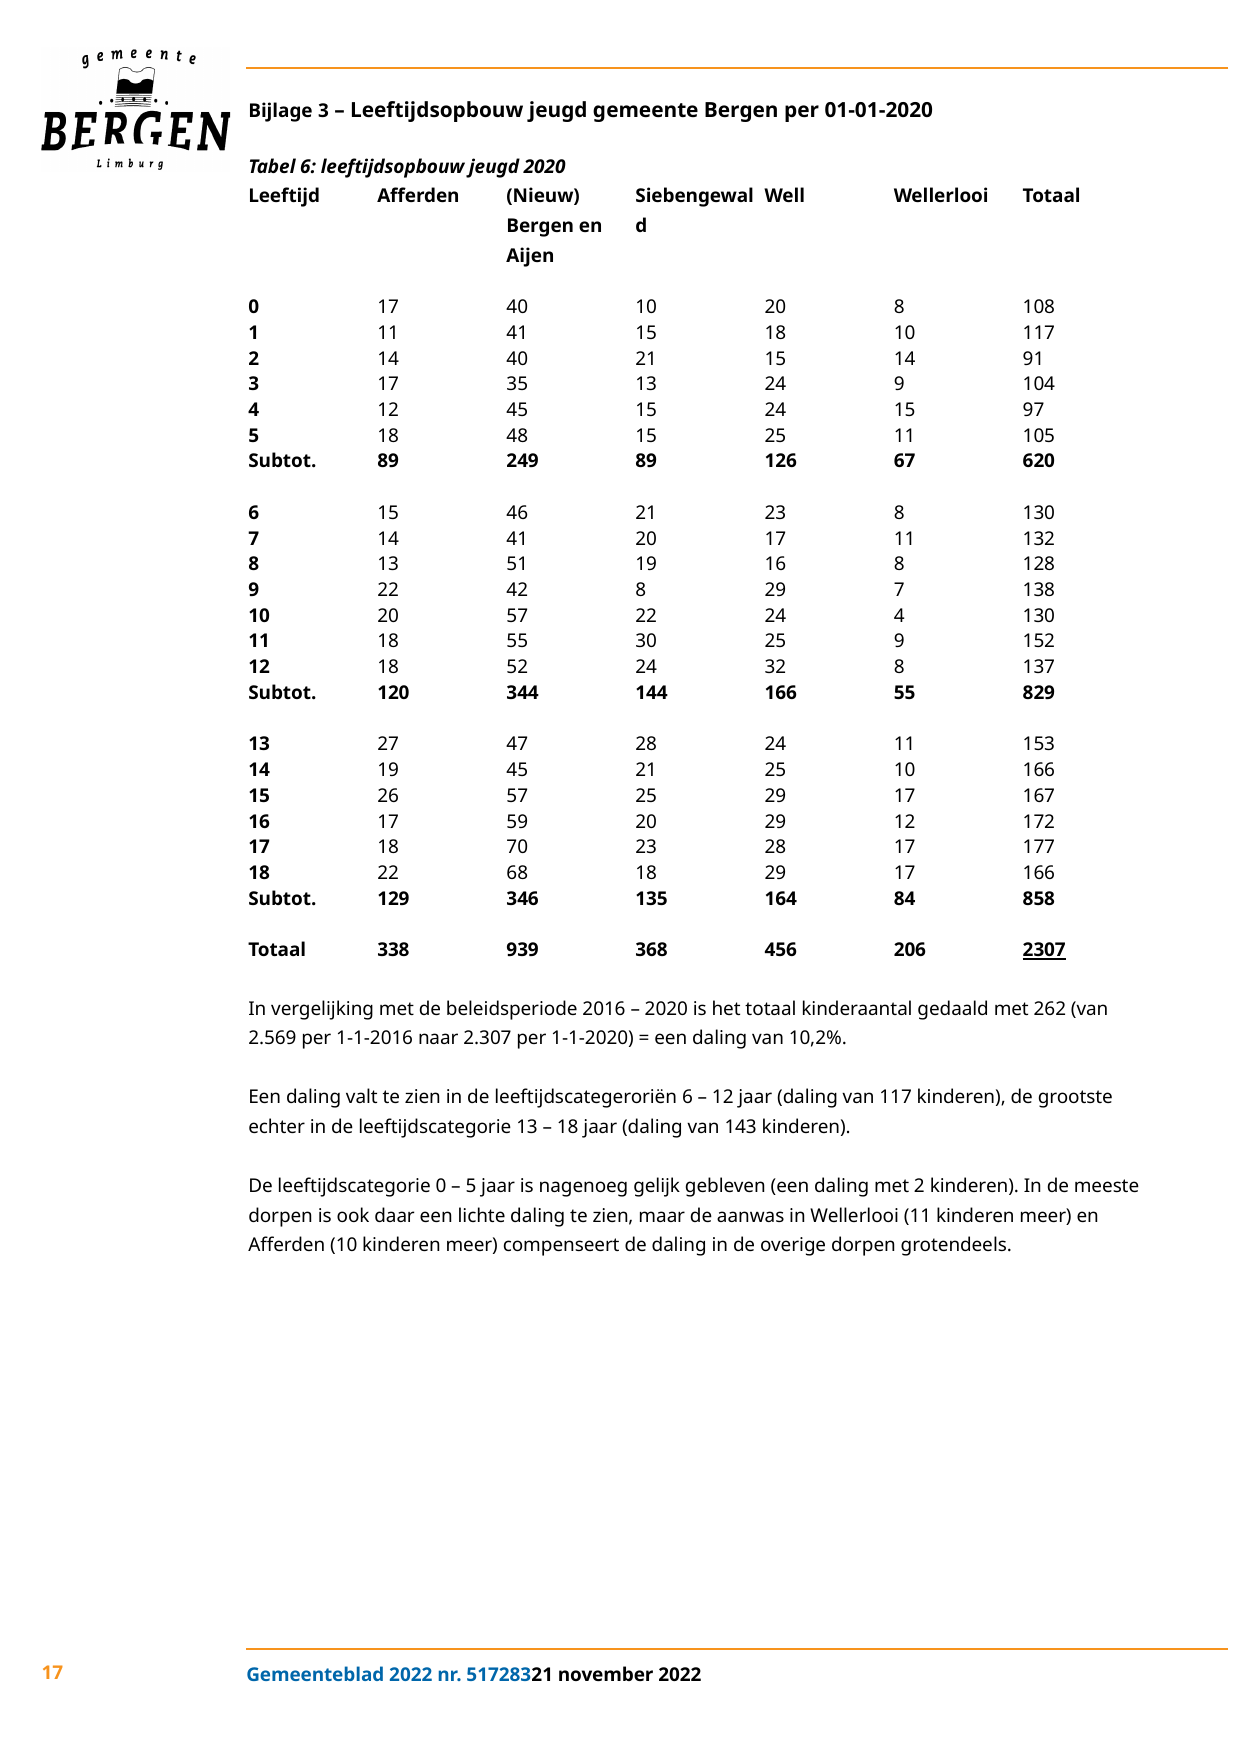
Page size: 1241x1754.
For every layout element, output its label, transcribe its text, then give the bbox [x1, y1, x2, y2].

table_cell 57 [506, 782, 635, 808]
table_cell [1023, 473, 1152, 499]
table_cell 17 [377, 370, 506, 396]
table_cell 25 [635, 782, 764, 808]
table_cell 25 [764, 422, 893, 448]
table_cell 15 [635, 396, 764, 422]
table_cell Subtot. [248, 448, 377, 473]
table_cell 11 [894, 731, 1022, 756]
table_cell 15 [764, 345, 893, 370]
table_cell 132 [1023, 525, 1152, 551]
table_cell 4 [248, 396, 377, 422]
table_cell 11 [248, 628, 377, 653]
table_header Well [764, 183, 893, 267]
table_cell [506, 268, 635, 293]
table_cell 15 [635, 422, 764, 448]
table_cell 18 [377, 628, 506, 653]
table_cell 47 [506, 731, 635, 756]
table_cell 858 [1023, 885, 1152, 911]
table_cell [764, 705, 893, 731]
table_cell 45 [506, 396, 635, 422]
table_cell [894, 268, 1022, 293]
table_cell 10 [894, 756, 1022, 782]
table_cell [894, 705, 1022, 731]
table_header (Nieuw) Bergen en Aijen [506, 183, 635, 267]
table_cell 17 [894, 834, 1022, 859]
table_cell 15 [635, 319, 764, 345]
table_cell 8 [894, 499, 1022, 525]
table_cell 166 [764, 679, 893, 705]
table_cell 8 [894, 654, 1022, 679]
table_cell 8 [894, 551, 1022, 576]
table_cell 177 [1023, 834, 1152, 859]
table_cell 17 [764, 525, 893, 551]
table_cell 10 [894, 319, 1022, 345]
table_cell 20 [635, 525, 764, 551]
table_cell 12 [248, 654, 377, 679]
table_cell [1023, 911, 1152, 936]
table_cell 130 [1023, 499, 1152, 525]
table_cell 7 [248, 525, 377, 551]
table_cell 153 [1023, 731, 1152, 756]
table_cell 21 [635, 345, 764, 370]
table_cell 18 [377, 834, 506, 859]
table_cell 16 [248, 808, 377, 833]
table_cell Subtot. [248, 885, 377, 911]
table_cell 104 [1023, 370, 1152, 396]
table_cell [1023, 705, 1152, 731]
table_cell 249 [506, 448, 635, 473]
text Tabel 6: leeftijdsopbouw jeugd 2020 [248, 153, 1152, 179]
table_cell 32 [764, 654, 893, 679]
table_cell 29 [764, 576, 893, 602]
table_cell 13 [377, 551, 506, 576]
table_cell [1023, 268, 1152, 293]
table_cell [506, 705, 635, 731]
table_cell 23 [764, 499, 893, 525]
table_cell 620 [1023, 448, 1152, 473]
table_cell 105 [1023, 422, 1152, 448]
table_cell 11 [894, 422, 1022, 448]
table_cell 24 [764, 396, 893, 422]
table_cell 28 [764, 834, 893, 859]
table_cell [764, 473, 893, 499]
table_cell 12 [894, 808, 1022, 833]
table_cell 7 [894, 576, 1022, 602]
table_cell 9 [248, 576, 377, 602]
table_cell 29 [764, 859, 893, 885]
table_cell 126 [764, 448, 893, 473]
table_cell 24 [764, 370, 893, 396]
table_cell 13 [635, 370, 764, 396]
table_cell 42 [506, 576, 635, 602]
table_cell 8 [894, 293, 1022, 319]
table_cell 164 [764, 885, 893, 911]
table_cell 48 [506, 422, 635, 448]
table_cell 128 [1023, 551, 1152, 576]
table_cell 18 [377, 422, 506, 448]
table_cell 17 [894, 859, 1022, 885]
text De leeftijdscategorie 0 – 5 jaar is nagenoeg gelijk gebleven (een daling met 2 kinderen). In de meeste dorpen is ook daar een lichte daling te zien, maar de aanwas in Wellerlooi (11 kinderen meer) en Afferden (10 kinderen meer) compenseert de daling in de overige dorpen grotendeels. [248, 1172, 1152, 1257]
table_cell 40 [506, 293, 635, 319]
table_cell [248, 473, 377, 499]
table_cell 368 [635, 936, 764, 962]
table_cell 46 [506, 499, 635, 525]
table_cell 14 [248, 756, 377, 782]
table_cell 172 [1023, 808, 1152, 833]
table_cell 5 [248, 422, 377, 448]
table_cell 129 [377, 885, 506, 911]
table_cell [635, 705, 764, 731]
table_cell 20 [764, 293, 893, 319]
table_header Totaal [1023, 183, 1152, 267]
table_cell 206 [894, 936, 1022, 962]
table_cell 14 [377, 345, 506, 370]
table_cell 338 [377, 936, 506, 962]
table_cell 18 [377, 654, 506, 679]
table_cell [764, 911, 893, 936]
table_cell [248, 705, 377, 731]
table_cell 25 [764, 628, 893, 653]
table_cell 23 [635, 834, 764, 859]
table_cell 70 [506, 834, 635, 859]
table_cell 22 [635, 602, 764, 628]
table_header Siebengewald [635, 183, 764, 267]
table_cell 344 [506, 679, 635, 705]
text Een daling valt te zien in de leeftijdscategeroriën 6 – 12 jaar (daling van 117 kinderen), de grootste echter in de leeftijdscategorie 13 – 18 jaar (daling van 143 kinderen). [248, 1084, 1152, 1139]
table_cell 166 [1023, 859, 1152, 885]
table_cell 117 [1023, 319, 1152, 345]
table_cell 3 [248, 370, 377, 396]
table_cell [248, 268, 377, 293]
table_cell [635, 911, 764, 936]
table_cell 138 [1023, 576, 1152, 602]
table_cell 91 [1023, 345, 1152, 370]
table_cell 41 [506, 525, 635, 551]
table_cell 57 [506, 602, 635, 628]
table_cell 84 [894, 885, 1022, 911]
table_cell 16 [764, 551, 893, 576]
table_cell 29 [764, 782, 893, 808]
table_cell 21 [635, 756, 764, 782]
table_cell 11 [377, 319, 506, 345]
table_cell 52 [506, 654, 635, 679]
table_cell [506, 911, 635, 936]
table_cell 20 [635, 808, 764, 833]
table_cell 13 [248, 731, 377, 756]
table_cell 152 [1023, 628, 1152, 653]
table_cell 89 [377, 448, 506, 473]
table_cell 144 [635, 679, 764, 705]
table_cell 68 [506, 859, 635, 885]
text Bijlage 3 – Leeftijdsopbouw jeugd gemeente Bergen per 01-01-2020 [248, 95, 1152, 123]
table_cell 17 [377, 808, 506, 833]
table_cell 4 [894, 602, 1022, 628]
table_cell 40 [506, 345, 635, 370]
table_cell 2307 [1023, 936, 1152, 962]
table_cell 11 [894, 525, 1022, 551]
table_cell 14 [377, 525, 506, 551]
picture [41, 47, 231, 172]
table_cell 55 [894, 679, 1022, 705]
table_cell [377, 705, 506, 731]
table_cell 166 [1023, 756, 1152, 782]
table_cell 18 [764, 319, 893, 345]
table_cell 0 [248, 293, 377, 319]
table_cell [506, 473, 635, 499]
table_cell [377, 268, 506, 293]
table_cell 24 [764, 602, 893, 628]
table_cell 55 [506, 628, 635, 653]
table_cell 45 [506, 756, 635, 782]
table_cell 15 [377, 499, 506, 525]
table_cell 29 [764, 808, 893, 833]
table_cell 1 [248, 319, 377, 345]
table_cell 829 [1023, 679, 1152, 705]
table_cell 19 [635, 551, 764, 576]
table_cell 108 [1023, 293, 1152, 319]
table_cell 8 [635, 576, 764, 602]
table_cell 456 [764, 936, 893, 962]
table_cell 15 [248, 782, 377, 808]
table_cell 20 [377, 602, 506, 628]
table_cell 51 [506, 551, 635, 576]
table_cell [377, 473, 506, 499]
table_header Afferden [377, 183, 506, 267]
table_cell [248, 911, 377, 936]
table_cell 14 [894, 345, 1022, 370]
table_cell 89 [635, 448, 764, 473]
table_cell 17 [377, 293, 506, 319]
table_cell 939 [506, 936, 635, 962]
table_cell 12 [377, 396, 506, 422]
table_cell 120 [377, 679, 506, 705]
table_cell [764, 268, 893, 293]
table_cell 97 [1023, 396, 1152, 422]
table_cell 2 [248, 345, 377, 370]
table_cell [377, 911, 506, 936]
table_cell 59 [506, 808, 635, 833]
table_cell 135 [635, 885, 764, 911]
table_cell 22 [377, 859, 506, 885]
table_cell 17 [248, 834, 377, 859]
table_cell 10 [635, 293, 764, 319]
table_cell 6 [248, 499, 377, 525]
table_cell 67 [894, 448, 1022, 473]
table_cell 130 [1023, 602, 1152, 628]
table_cell 19 [377, 756, 506, 782]
table_cell [894, 911, 1022, 936]
table_cell [635, 268, 764, 293]
table_cell [894, 473, 1022, 499]
table_cell 24 [635, 654, 764, 679]
table_cell 35 [506, 370, 635, 396]
table_cell 28 [635, 731, 764, 756]
table_cell 25 [764, 756, 893, 782]
table_cell 17 [894, 782, 1022, 808]
table_cell 167 [1023, 782, 1152, 808]
table_cell 30 [635, 628, 764, 653]
table_header Wellerlooi [894, 183, 1022, 267]
table_cell 41 [506, 319, 635, 345]
table_cell 8 [248, 551, 377, 576]
table_cell Totaal [248, 936, 377, 962]
table_cell 9 [894, 628, 1022, 653]
table_cell 137 [1023, 654, 1152, 679]
text In vergelijking met de beleidsperiode 2016 – 2020 is het totaal kinderaantal gedaald met 262 (van 2.569 per 1-1-2016 naar 2.307 per 1-1-2020) = een daling van 10,2%. [248, 995, 1152, 1050]
table_cell 27 [377, 731, 506, 756]
table_cell 9 [894, 370, 1022, 396]
table_cell 346 [506, 885, 635, 911]
table_cell [635, 473, 764, 499]
table_cell Subtot. [248, 679, 377, 705]
table_cell 15 [894, 396, 1022, 422]
table_cell 22 [377, 576, 506, 602]
table_cell 18 [248, 859, 377, 885]
table_header Leeftijd [248, 183, 377, 267]
table_cell 10 [248, 602, 377, 628]
table_cell 18 [635, 859, 764, 885]
table_cell 24 [764, 731, 893, 756]
table_cell 26 [377, 782, 506, 808]
table_cell 21 [635, 499, 764, 525]
